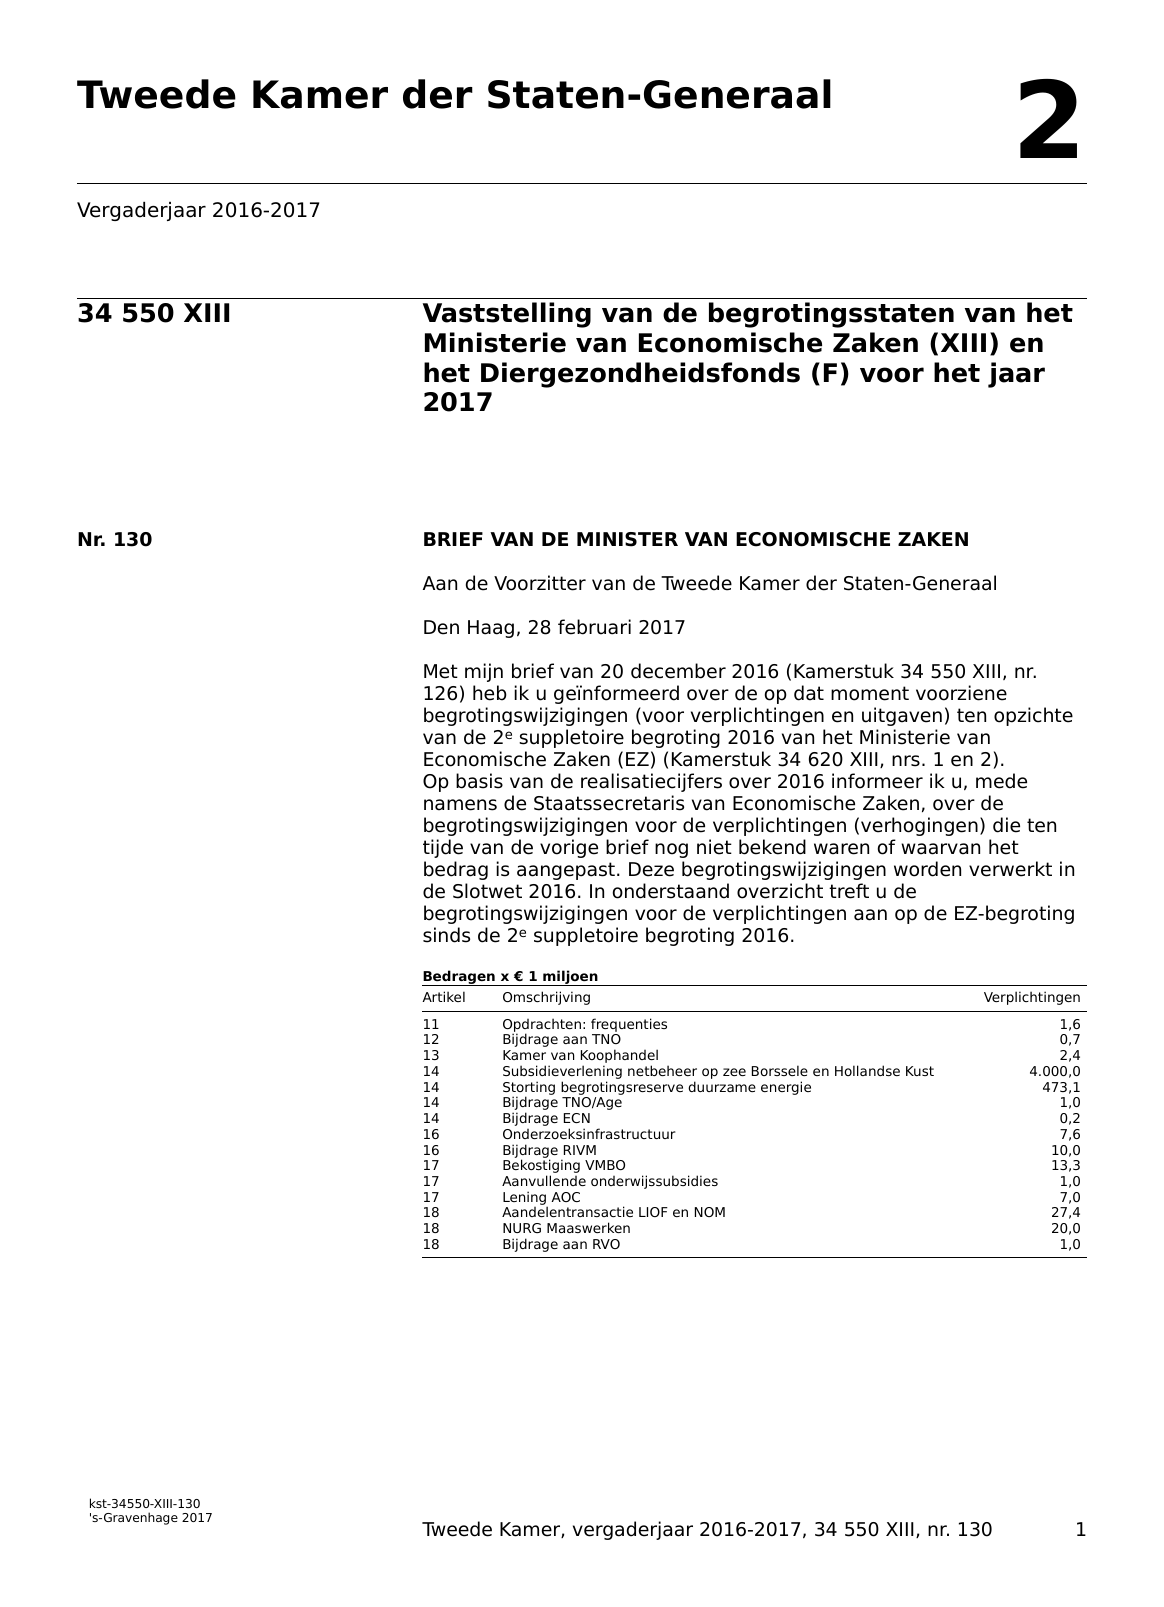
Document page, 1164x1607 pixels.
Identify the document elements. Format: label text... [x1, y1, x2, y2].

table_cell 27,4 [969, 1205, 1087, 1221]
table_cell 17 [422, 1174, 496, 1189]
table_cell Bijdrage TNO/Age [496, 1095, 968, 1111]
table_cell Aanvullende onderwijssubsidies [496, 1174, 968, 1189]
table_cell 11 [422, 1012, 496, 1032]
table_cell 17 [422, 1190, 496, 1205]
text Den Haag, 28 februari 2017 [422, 617, 1087, 639]
table_cell Vergaderjaar 2016-2017 [77, 184, 1087, 298]
text 's-Gravenhage 2017 [88, 1511, 323, 1525]
table_cell 473,1 [969, 1079, 1087, 1095]
table_cell 1,6 [969, 1012, 1087, 1032]
table_cell 18 [422, 1237, 496, 1257]
table_cell Subsidieverlening netbeheer op zee Borssele en Hollandse Kust [496, 1064, 968, 1079]
table_header 2 [886, 59, 1087, 183]
subtitle 34 550 XIII Vaststelling van de begrotingsstaten van het Ministerie van Economische Zaken (XIII) en het Diergezondheidsfonds (F) voor het jaar 2017 [77, 299, 1087, 418]
table_cell 1,0 [969, 1095, 1087, 1111]
table_cell Bijdrage aan TNO [496, 1032, 968, 1048]
table_cell 1,0 [969, 1174, 1087, 1189]
table_cell NURG Maaswerken [496, 1221, 968, 1237]
table_cell 14 [422, 1079, 496, 1095]
table_cell 20,0 [969, 1221, 1087, 1237]
table_header Tweede Kamer der Staten-Generaal [77, 59, 886, 183]
table_cell Verplichtingen [969, 986, 1087, 1011]
table_cell 7,6 [969, 1127, 1087, 1142]
table_cell 14 [422, 1095, 496, 1111]
table_cell Storting begrotingsreserve duurzame energie [496, 1079, 968, 1095]
table_cell 10,0 [969, 1142, 1087, 1158]
table_cell 17 [422, 1158, 496, 1174]
table_cell Bijdrage ECN [496, 1111, 968, 1127]
table_cell 16 [422, 1127, 496, 1142]
table_cell 18 [422, 1221, 496, 1237]
text Met mijn brief van 20 december 2016 (Kamerstuk 34 550 XIII, nr. 126) heb ik u geïnformeerd over de op dat moment voorziene begrotingswijzigingen (voor verplichtingen en uitgaven) ten opzichte van de 2e suppletoire begroting 2016 van het Ministerie van Economische Zaken (EZ) (Kamerstuk 34 620 XIII, nrs. 1 en 2). [422, 661, 1087, 771]
table_cell 0,2 [969, 1111, 1087, 1127]
table_cell Kamer van Koophandel [496, 1048, 968, 1064]
text kst-34550-XIII-130 [88, 1497, 323, 1511]
table_cell 12 [422, 1032, 496, 1048]
table_cell Bekostiging VMBO [496, 1158, 968, 1174]
table_cell Omschrijving [496, 986, 968, 1011]
table_cell Opdrachten: frequenties [496, 1012, 968, 1032]
table_cell Artikel [422, 986, 496, 1011]
table_cell 14 [422, 1064, 496, 1079]
table_cell 2,4 [969, 1048, 1087, 1064]
table_cell Aandelentransactie LIOF en NOM [496, 1205, 968, 1221]
table_cell 4.000,0 [969, 1064, 1087, 1079]
table_cell 18 [422, 1205, 496, 1221]
table_cell 0,7 [969, 1032, 1087, 1048]
table_header Bedragen x € 1 miljoen [422, 969, 1087, 984]
table_cell Bijdrage aan RVO [496, 1237, 968, 1257]
table_cell 14 [422, 1111, 496, 1127]
table_cell 16 [422, 1142, 496, 1158]
table_cell 13 [422, 1048, 496, 1064]
table_cell Bijdrage RIVM [496, 1142, 968, 1158]
table_cell 1,0 [969, 1237, 1087, 1257]
table_cell Lening AOC [496, 1190, 968, 1205]
text Aan de Voorzitter van de Tweede Kamer der Staten-Generaal [422, 573, 1087, 595]
subtitle Nr. 130 BRIEF VAN DE MINISTER VAN ECONOMISCHE ZAKEN [77, 529, 1087, 551]
table_cell Onderzoeksinfrastructuur [496, 1127, 968, 1142]
table_cell 13,3 [969, 1158, 1087, 1174]
table_cell 7,0 [969, 1190, 1087, 1205]
text Op basis van de realisatiecijfers over 2016 informeer ik u, mede namens de Staatssecretaris van Economische Zaken, over de begrotingswijzigingen voor de verplichtingen (verhogingen) die ten tijde van de vorige brief nog niet bekend waren of waarvan het bedrag is aangepast. Deze begrotingswijzigingen worden verwerkt in de Slotwet 2016. In onderstaand overzicht treft u de begrotingswijzigingen voor de verplichtingen aan op de EZ-begroting sinds de 2e suppletoire begroting 2016. [422, 771, 1087, 947]
